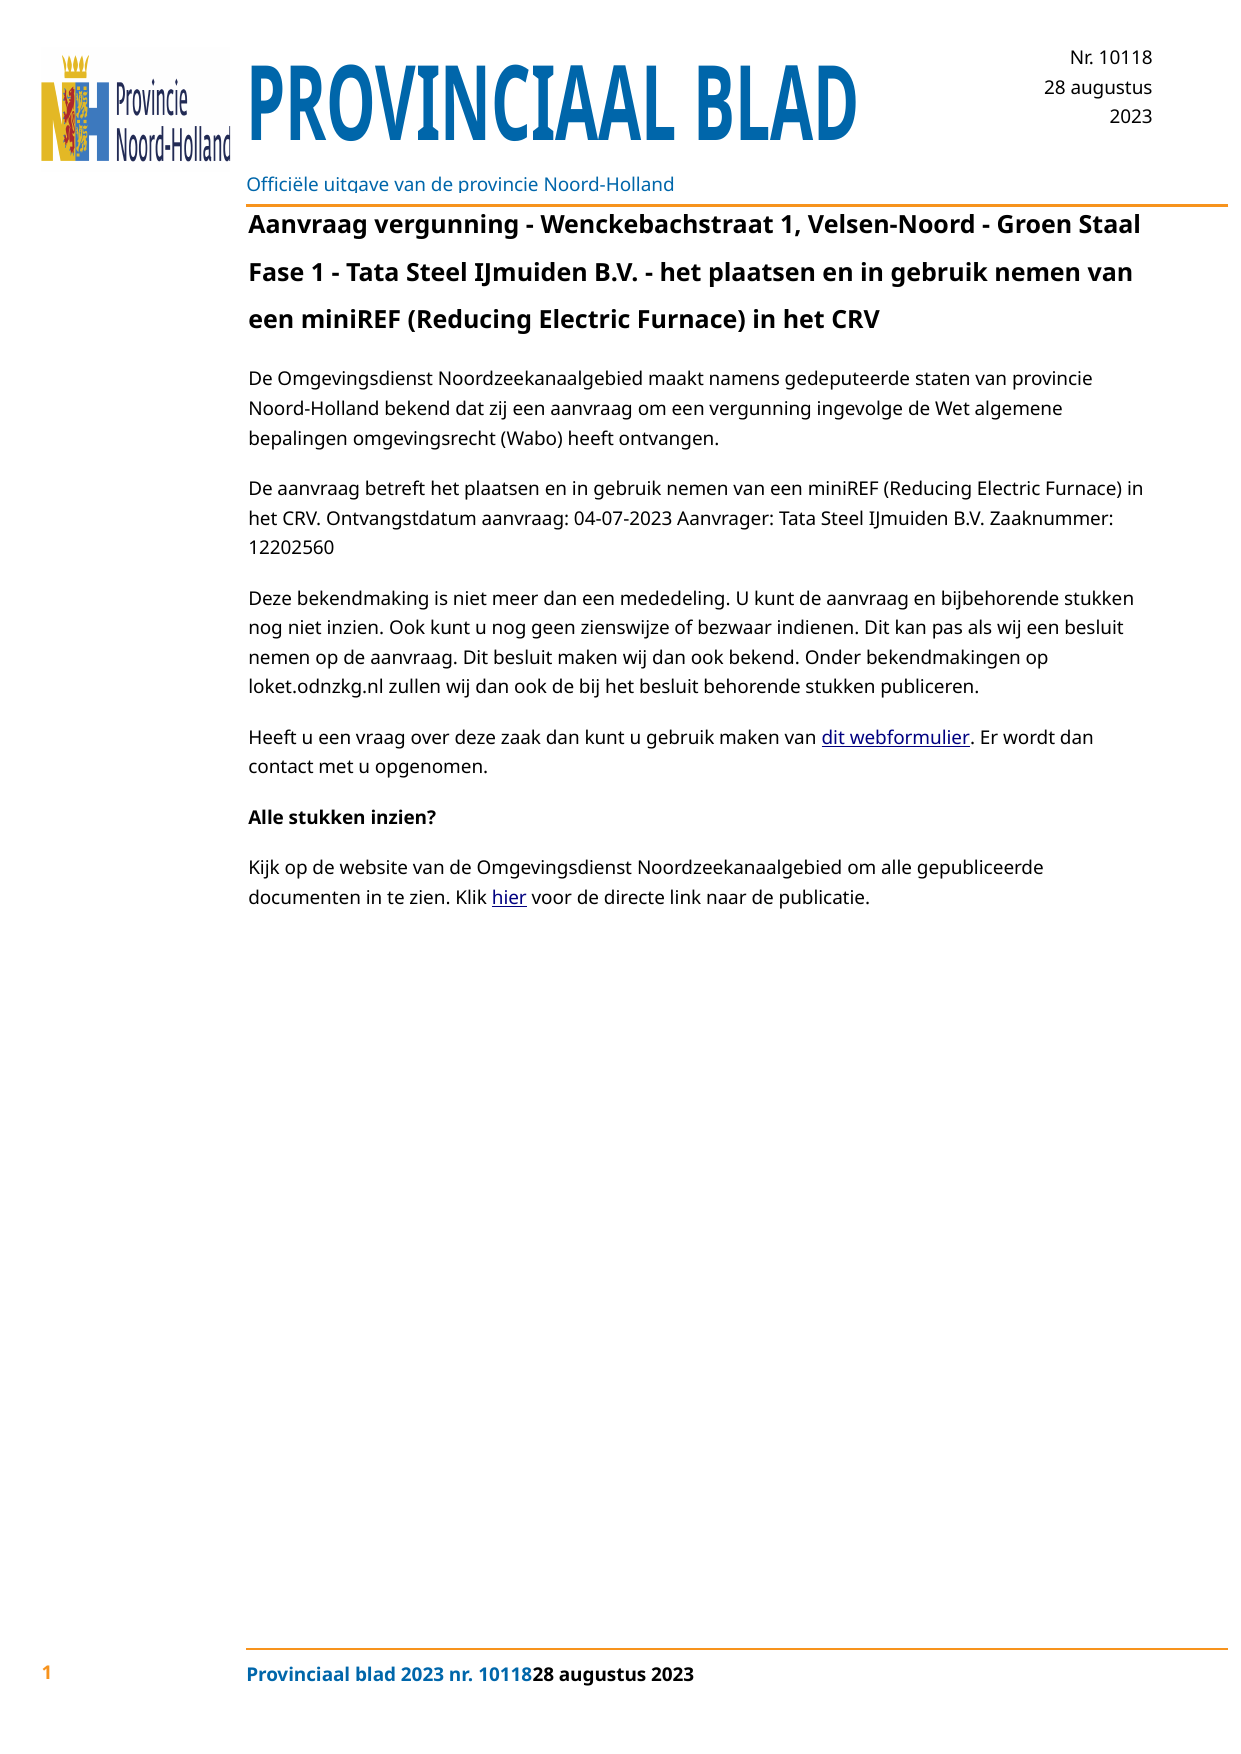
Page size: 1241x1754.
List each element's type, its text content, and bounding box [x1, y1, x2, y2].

text De aanvraag betreft het plaatsen en in gebruik nemen van een miniREF (Reducing Electric Furnace) in het CRV. Ontvangstdatum aanvraag: 04-07-2023 Aanvrager: Tata Steel IJmuiden B.V. Zaaknummer: 12202560 [248, 475, 1152, 560]
picture [41, 47, 231, 172]
text Heeft u een vraag over deze zaak dan kunt u gebruik maken van dit webformulier. Er wordt dan contact met u opgenomen. [248, 724, 1152, 779]
text Aanvraag vergunning - Wenckebachstraat 1, Velsen-Noord - Groen Staal Fase 1 - Tata Steel IJmuiden B.V. - het plaatsen en in gebruik nemen van een miniREF (Reducing Electric Furnace) in het CRV [248, 207, 1152, 336]
text De Omgevingsdienst Noordzeekanaalgebied maakt namens gedeputeerde staten van provincie Noord-Holland bekend dat zij een aanvraag om een vergunning ingevolge de Wet algemene bepalingen omgevingsrecht (Wabo) heeft ontvangen. [248, 366, 1152, 450]
text Alle stukken inzien? [248, 804, 1152, 829]
text Deze bekendmaking is niet meer dan een mededeling. U kunt de aanvraag en bijbehorende stukken nog niet inzien. Ook kunt u nog geen zienswijze of bezwaar indienen. Dit kan pas als wij een besluit nemen op de aanvraag. Dit besluit maken wij dan ook bekend. Onder bekendmakingen op loket.odnzkg.nl zullen wij dan ook de bij het besluit behorende stukken publiceren. [248, 585, 1152, 699]
text Kijk op de website van de Omgevingsdienst Noordzeekanaalgebied om alle gepubliceerde documenten in te zien. Klik hier voor de directe link naar de publicatie. [248, 854, 1152, 909]
